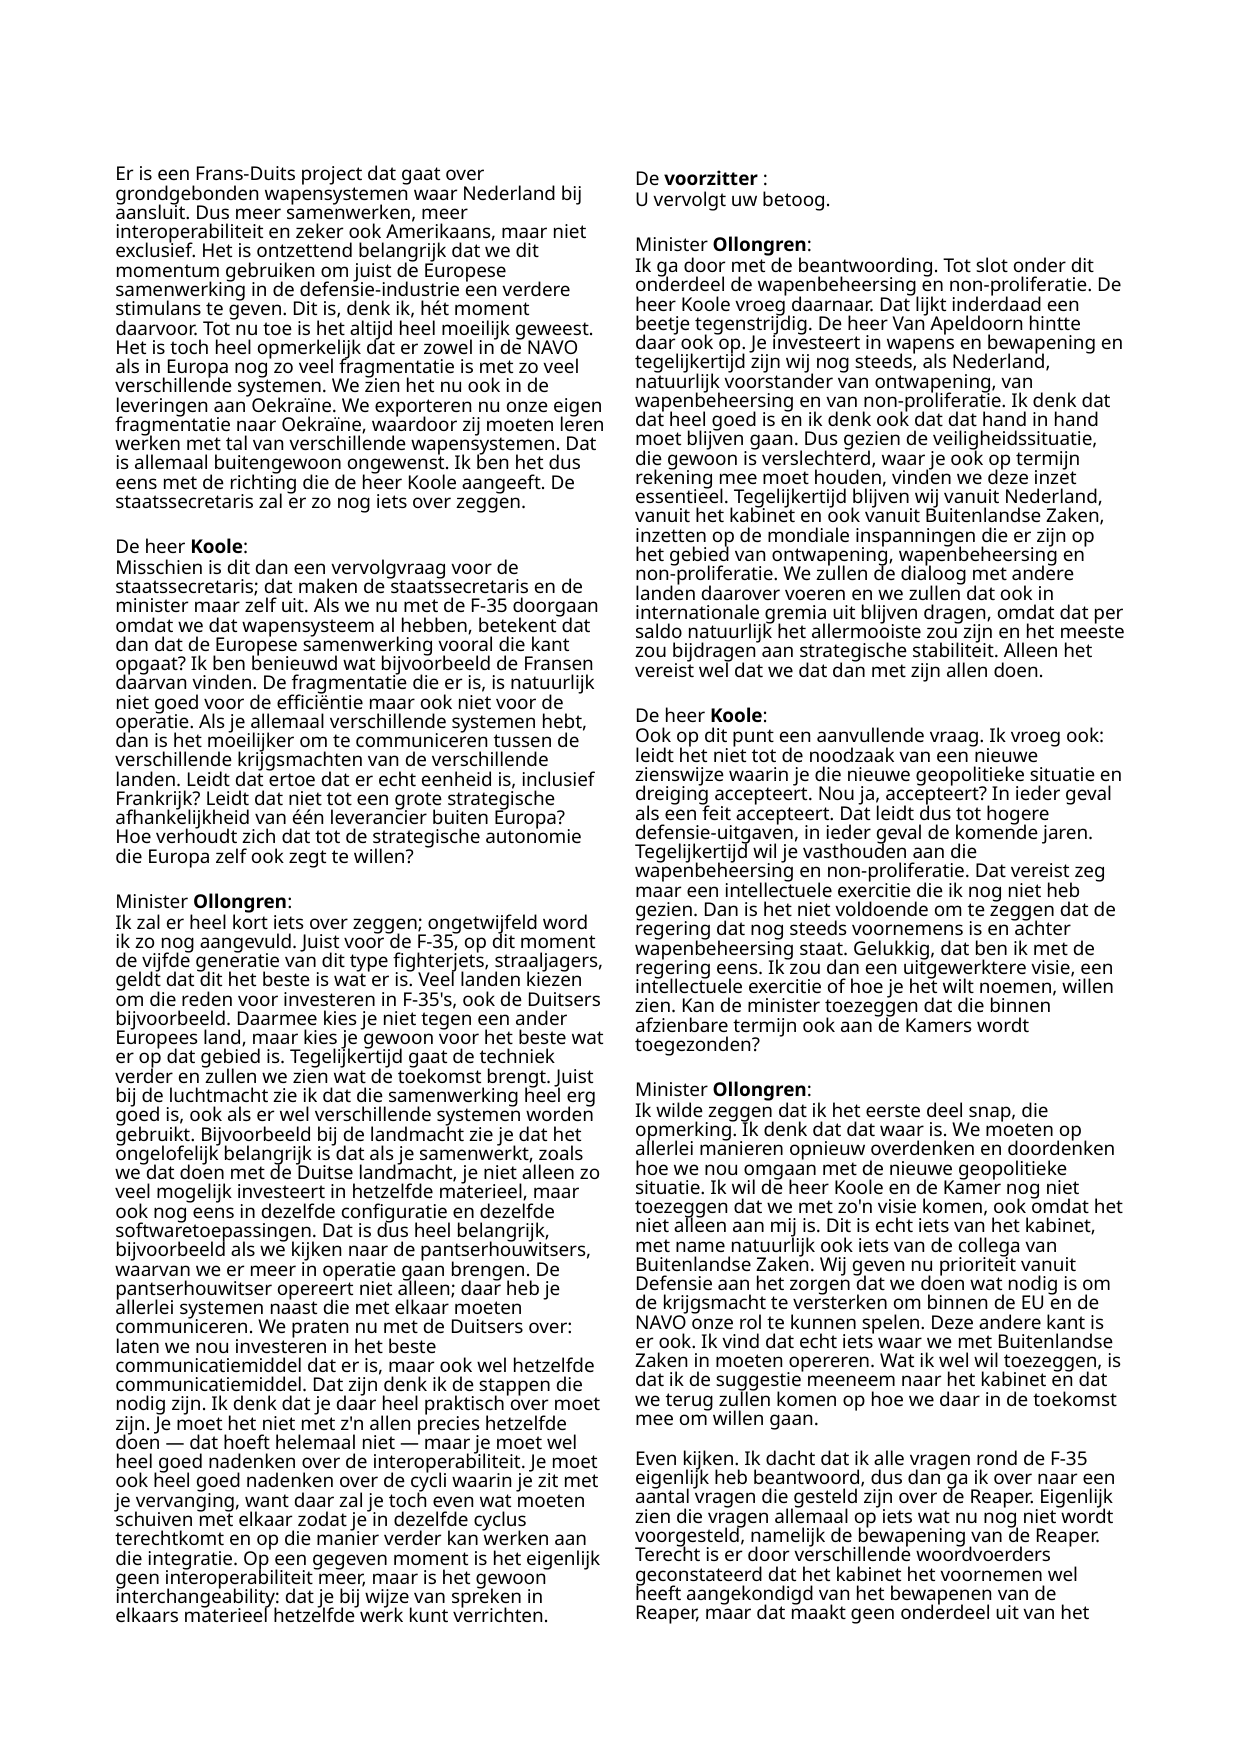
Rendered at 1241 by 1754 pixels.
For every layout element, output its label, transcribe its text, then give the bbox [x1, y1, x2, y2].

text De heer Koole: [115, 533, 605, 559]
text Ik ga door met de beantwoording. Tot slot onder dit onderdeel de wapenbeheersing en non-proliferatie. De heer Koole vroeg daarnaar. Dat lijkt inderdaad een beetje tegenstrijdig. De heer Van Apeldoorn hintte daar ook op. Je investeert in wapens en bewapening en tegelijkertijd zijn wij nog steeds, als Nederland, natuurlijk voorstander van ontwapening, van wapenbeheersing en van non-proliferatie. Ik denk dat dat heel goed is en ik denk ook dat dat hand in hand moet blijven gaan. Dus gezien de veiligheidssituatie, die gewoon is verslechterd, waar je ook op termijn rekening mee moet houden, vinden we deze inzet essentieel. Tegelijkertijd blijven wij vanuit Nederland, vanuit het kabinet en ook vanuit Buitenlandse Zaken, inzetten op de mondiale inspanningen die er zijn op het gebied van ontwapening, wapenbeheersing en non-proliferatie. We zullen de dialoog met andere landen daarover voeren en we zullen dat ook in internationale gremia uit blijven dragen, omdat dat per saldo natuurlijk het allermooiste zou zijn en het meeste zou bijdragen aan strategische stabiliteit. Alleen het vereist wel dat we dat dan met zijn allen doen. [635, 257, 1125, 681]
text U vervolgt uw betoog. [635, 191, 1125, 210]
text De heer Koole: [635, 702, 1125, 727]
text De voorzitter : [635, 165, 1125, 191]
text Ik wilde zeggen dat ik het eerste deel snap, die opmerking. Ik denk dat dat waar is. We moeten op allerlei manieren opnieuw overdenken en doordenken hoe we nou omgaan met de nieuwe geopolitieke situatie. Ik wil de heer Koole en de Kamer nog niet toezeggen dat we met zo'n visie komen, ook omdat het niet alleen aan mij is. Dit is echt iets van het kabinet, met name natuurlijk ook iets van de collega van Buitenlandse Zaken. Wij geven nu prioriteit vanuit Defensie aan het zorgen dat we doen wat nodig is om de krijgsmacht te versterken om binnen de EU en de NAVO onze rol te kunnen spelen. Deze andere kant is er ook. Ik vind dat echt iets waar we met Buitenlandse Zaken in moeten opereren. Wat ik wel wil toezeggen, is dat ik de suggestie meeneem naar het kabinet en dat we terug zullen komen op hoe we daar in de toekomst mee om willen gaan. [635, 1102, 1125, 1429]
text Minister Ollongren: [115, 888, 605, 914]
text Misschien is dit dan een vervolgvraag voor de staatssecretaris; dat maken de staatssecretaris en de minister maar zelf uit. Als we nu met de F-35 doorgaan omdat we dat wapensysteem al hebben, betekent dat dan dat de Europese samenwerking vooral die kant opgaat? Ik ben benieuwd wat bijvoorbeeld de Fransen daarvan vinden. De fragmentatie die er is, is natuurlijk niet goed voor de efficiëntie maar ook niet voor de operatie. Als je allemaal verschillende systemen hebt, dan is het moeilijker om te communiceren tussen de verschillende krijgsmachten van de verschillende landen. Leidt dat ertoe dat er echt eenheid is, inclusief Frankrijk? Leidt dat niet tot een grote strategische afhankelijkheid van één leverancier buiten Europa? Hoe verhoudt zich dat tot de strategische autonomie die Europa zelf ook zegt te willen? [115, 559, 605, 867]
text Even kijken. Ik dacht dat ik alle vragen rond de F-35 eigenlijk heb beantwoord, dus dan ga ik over naar een aantal vragen die gesteld zijn over de Reaper. Eigenlijk zien die vragen allemaal op iets wat nu nog niet wordt voorgesteld, namelijk de bewapening van de Reaper. Terecht is er door verschillende woordvoerders geconstateerd dat het kabinet het voornemen wel heeft aangekondigd van het bewapenen van de Reaper, maar dat maakt geen onderdeel uit van het [635, 1450, 1125, 1623]
text Minister Ollongren: [635, 231, 1125, 257]
text Minister Ollongren: [635, 1076, 1125, 1102]
text Ook op dit punt een aanvullende vraag. Ik vroeg ook: leidt het niet tot de noodzaak van een nieuwe zienswijze waarin je die nieuwe geopolitieke situatie en dreiging accepteert. Nou ja, accepteert? In ieder geval als een feit accepteert. Dat leidt dus tot hogere defensie-uitgaven, in ieder geval de komende jaren. Tegelijkertijd wil je vasthouden aan die wapenbeheersing en non-proliferatie. Dat vereist zeg maar een intellectuele exercitie die ik nog niet heb gezien. Dan is het niet voldoende om te zeggen dat de regering dat nog steeds voornemens is en achter wapenbeheersing staat. Gelukkig, dat ben ik met de regering eens. Ik zou dan een uitgewerktere visie, een intellectuele exercitie of hoe je het wilt noemen, willen zien. Kan de minister toezeggen dat die binnen afzienbare termijn ook aan de Kamers wordt toegezonden? [635, 727, 1125, 1055]
text Ik zal er heel kort iets over zeggen; ongetwijfeld word ik zo nog aangevuld. Juist voor de F-35, op dit moment de vijfde generatie van dit type fighterjets, straaljagers, geldt dat dit het beste is wat er is. Veel landen kiezen om die reden voor investeren in F-35's, ook de Duitsers bijvoorbeeld. Daarmee kies je niet tegen een ander Europees land, maar kies je gewoon voor het beste wat er op dat gebied is. Tegelijkertijd gaat de techniek verder en zullen we zien wat de toekomst brengt. Juist bij de luchtmacht zie ik dat die samenwerking heel erg goed is, ook als er wel verschillende systemen worden gebruikt. Bijvoorbeeld bij de landmacht zie je dat het ongelofelijk belangrijk is dat als je samenwerkt, zoals we dat doen met de Duitse landmacht, je niet alleen zo veel mogelijk investeert in hetzelfde materieel, maar ook nog eens in dezelfde configuratie en dezelfde softwaretoepassingen. Dat is dus heel belangrijk, bijvoorbeeld als we kijken naar de pantserhouwitsers, waarvan we er meer in operatie gaan brengen. De pantserhouwitser opereert niet alleen; daar heb je allerlei systemen naast die met elkaar moeten communiceren. We praten nu met de Duitsers over: laten we nou investeren in het beste communicatiemiddel dat er is, maar ook wel hetzelfde communicatiemiddel. Dat zijn denk ik de stappen die nodig zijn. Ik denk dat je daar heel praktisch over moet zijn. Je moet het niet met z'n allen precies hetzelfde doen — dat hoeft helemaal niet — maar je moet wel heel goed nadenken over de interoperabiliteit. Je moet ook heel goed nadenken over de cycli waarin je zit met je vervanging, want daar zal je toch even wat moeten schuiven met elkaar zodat je in dezelfde cyclus terechtkomt en op die manier verder kan werken aan die integratie. Op een gegeven moment is het eigenlijk geen interoperabiliteit meer, maar is het gewoon interchangeability: dat je bij wijze van spreken in elkaars materieel hetzelfde werk kunt verrichten. [115, 914, 605, 1627]
text Er is een Frans-Duits project dat gaat over grondgebonden wapensystemen waar Nederland bij aansluit. Dus meer samenwerken, meer interoperabiliteit en zeker ook Amerikaans, maar niet exclusief. Het is ontzettend belangrijk dat we dit momentum gebruiken om juist de Europese samenwerking in de defensie-industrie een verdere stimulans te geven. Dit is, denk ik, hét moment daarvoor. Tot nu toe is het altijd heel moeilijk geweest. Het is toch heel opmerkelijk dat er zowel in de NAVO als in Europa nog zo veel fragmentatie is met zo veel verschillende systemen. We zien het nu ook in de leveringen aan Oekraïne. We exporteren nu onze eigen fragmentatie naar Oekraïne, waardoor zij moeten leren werken met tal van verschillende wapensystemen. Dat is allemaal buitengewoon ongewenst. Ik ben het dus eens met de richting die de heer Koole aangeeft. De staatssecretaris zal er zo nog iets over zeggen. [115, 165, 605, 512]
